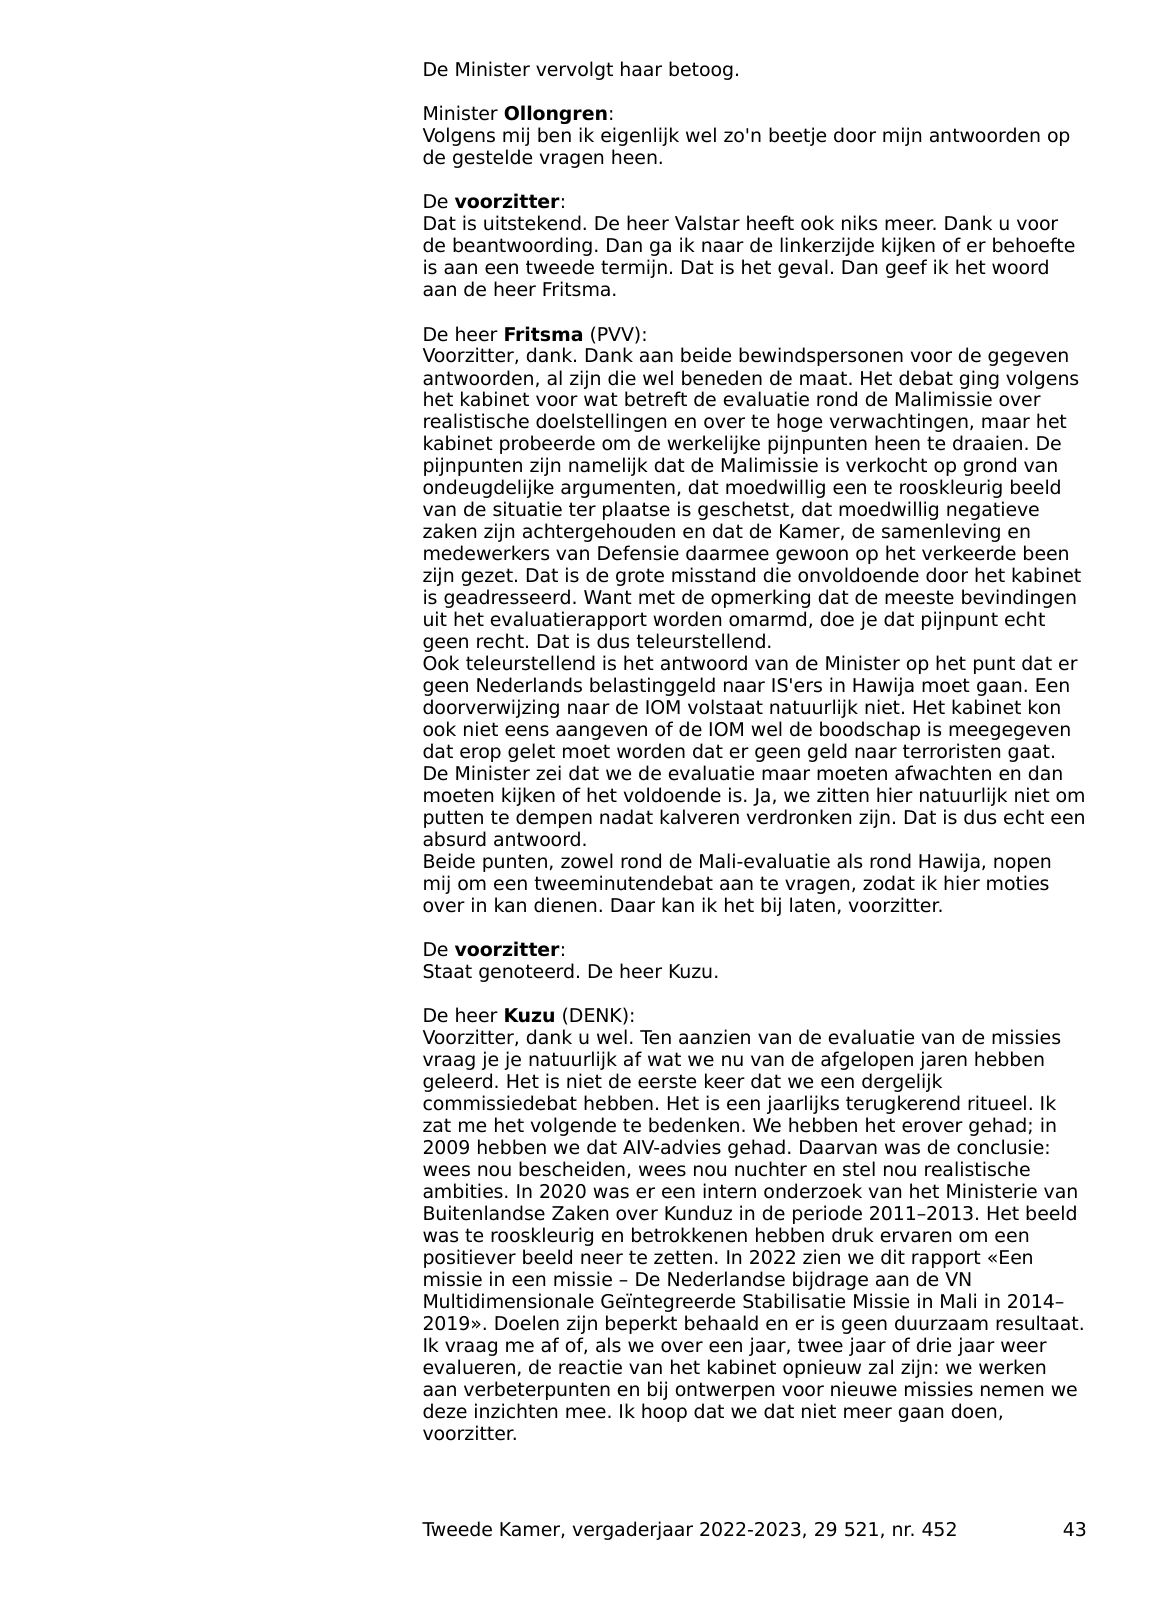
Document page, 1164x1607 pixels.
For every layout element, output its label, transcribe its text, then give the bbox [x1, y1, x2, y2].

text Minister Ollongren: [422, 103, 1087, 125]
text De voorzitter: [422, 939, 1087, 961]
text Volgens mij ben ik eigenlijk wel zo'n beetje door mijn antwoorden op de gestelde vragen heen. [422, 125, 1087, 169]
text De heer Kuzu (DENK): [422, 1005, 1087, 1027]
text Staat genoteerd. De heer Kuzu. [422, 961, 1087, 983]
text Dat is uitstekend. De heer Valstar heeft ook niks meer. Dank u voor de beantwoording. Dan ga ik naar de linkerzijde kijken of er behoefte is aan een tweede termijn. Dat is het geval. Dan geef ik het woord aan de heer Fritsma. [422, 213, 1087, 301]
text De voorzitter: [422, 191, 1087, 213]
text Voorzitter, dank. Dank aan beide bewindspersonen voor de gegeven antwoorden, al zijn die wel beneden de maat. Het debat ging volgens het kabinet voor wat betreft de evaluatie rond de Malimissie over realistische doelstellingen en over te hoge verwachtingen, maar het kabinet probeerde om de werkelijke pijnpunten heen te draaien. De pijnpunten zijn namelijk dat de Malimissie is verkocht op grond van ondeugdelijke argumenten, dat moedwillig een te rooskleurig beeld van de situatie ter plaatse is geschetst, dat moedwillig negatieve zaken zijn achtergehouden en dat de Kamer, de samenleving en medewerkers van Defensie daarmee gewoon op het verkeerde been zijn gezet. Dat is de grote misstand die onvoldoende door het kabinet is geadresseerd. Want met de opmerking dat de meeste bevindingen uit het evaluatierapport worden omarmd, doe je dat pijnpunt echt geen recht. Dat is dus teleurstellend. [422, 345, 1087, 653]
text Beide punten, zowel rond de Mali-evaluatie als rond Hawija, nopen mij om een tweeminutendebat aan te vragen, zodat ik hier moties over in kan dienen. Daar kan ik het bij laten, voorzitter. [422, 851, 1087, 917]
text Voorzitter, dank u wel. Ten aanzien van de evaluatie van de missies vraag je je natuurlijk af wat we nu van de afgelopen jaren hebben geleerd. Het is niet de eerste keer dat we een dergelijk commissiedebat hebben. Het is een jaarlijks terugkerend ritueel. Ik zat me het volgende te bedenken. We hebben het erover gehad; in 2009 hebben we dat AIV-advies gehad. Daarvan was de conclusie: wees nou bescheiden, wees nou nuchter en stel nou realistische ambities. In 2020 was er een intern onderzoek van het Ministerie van Buitenlandse Zaken over Kunduz in de periode 2011–2013. Het beeld was te rooskleurig en betrokkenen hebben druk ervaren om een positiever beeld neer te zetten. In 2022 zien we dit rapport «Een missie in een missie – De Nederlandse bijdrage aan de VN Multidimensionale Geïntegreerde Stabilisatie Missie in Mali in 2014–2019». Doelen zijn beperkt behaald en er is geen duurzaam resultaat. Ik vraag me af of, als we over een jaar, twee jaar of drie jaar weer evalueren, de reactie van het kabinet opnieuw zal zijn: we werken aan verbeterpunten en bij ontwerpen voor nieuwe missies nemen we deze inzichten mee. Ik hoop dat we dat niet meer gaan doen, voorzitter. [422, 1027, 1087, 1445]
text De Minister vervolgt haar betoog. [422, 59, 1087, 81]
text Ook teleurstellend is het antwoord van de Minister op het punt dat er geen Nederlands belastinggeld naar IS'ers in Hawija moet gaan. Een doorverwijzing naar de IOM volstaat natuurlijk niet. Het kabinet kon ook niet eens aangeven of de IOM wel de boodschap is meegegeven dat erop gelet moet worden dat er geen geld naar terroristen gaat. De Minister zei dat we de evaluatie maar moeten afwachten en dan moeten kijken of het voldoende is. Ja, we zitten hier natuurlijk niet om putten te dempen nadat kalveren verdronken zijn. Dat is dus echt een absurd antwoord. [422, 653, 1087, 851]
text De heer Fritsma (PVV): [422, 323, 1087, 345]
